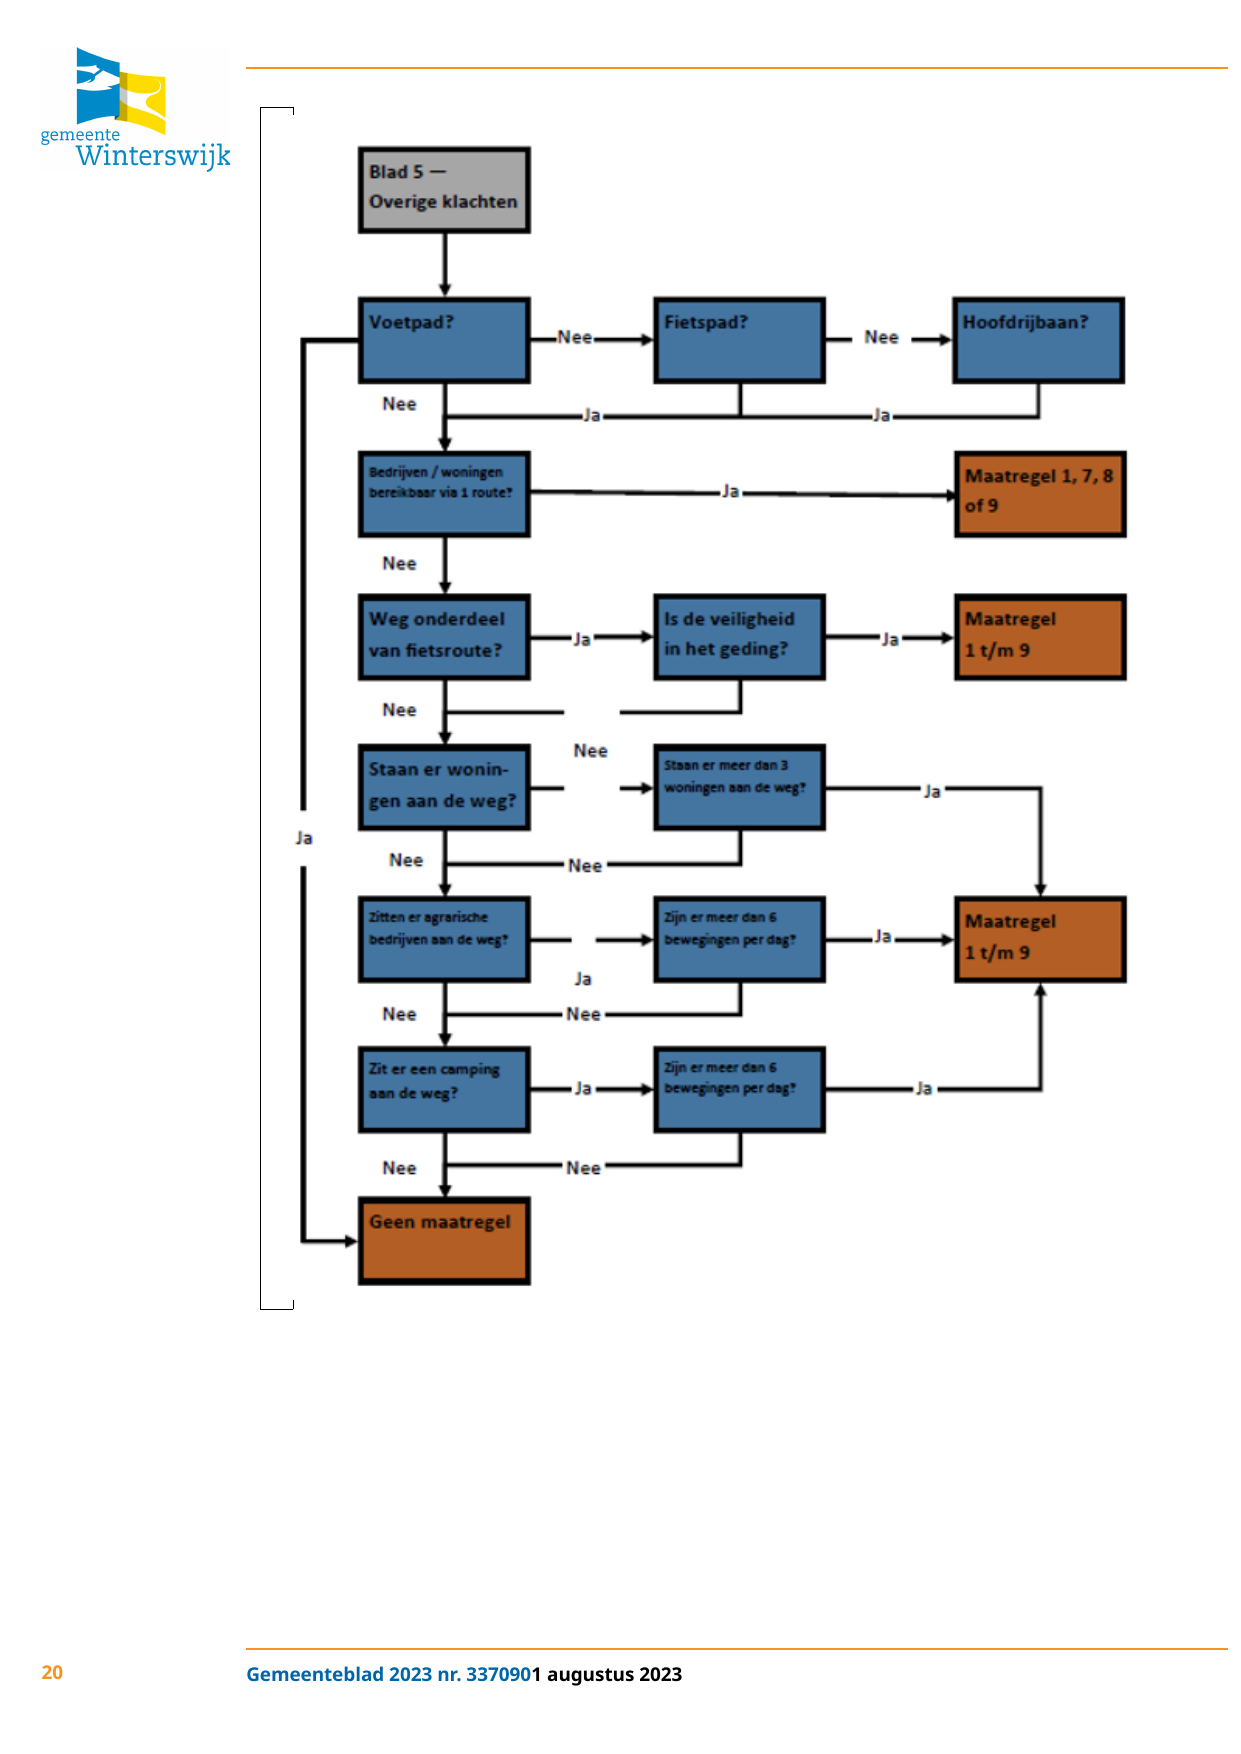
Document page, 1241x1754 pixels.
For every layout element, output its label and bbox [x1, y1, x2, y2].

picture [225, 153, 231, 162]
picture [268, 115, 1154, 1300]
picture [41, 47, 231, 172]
